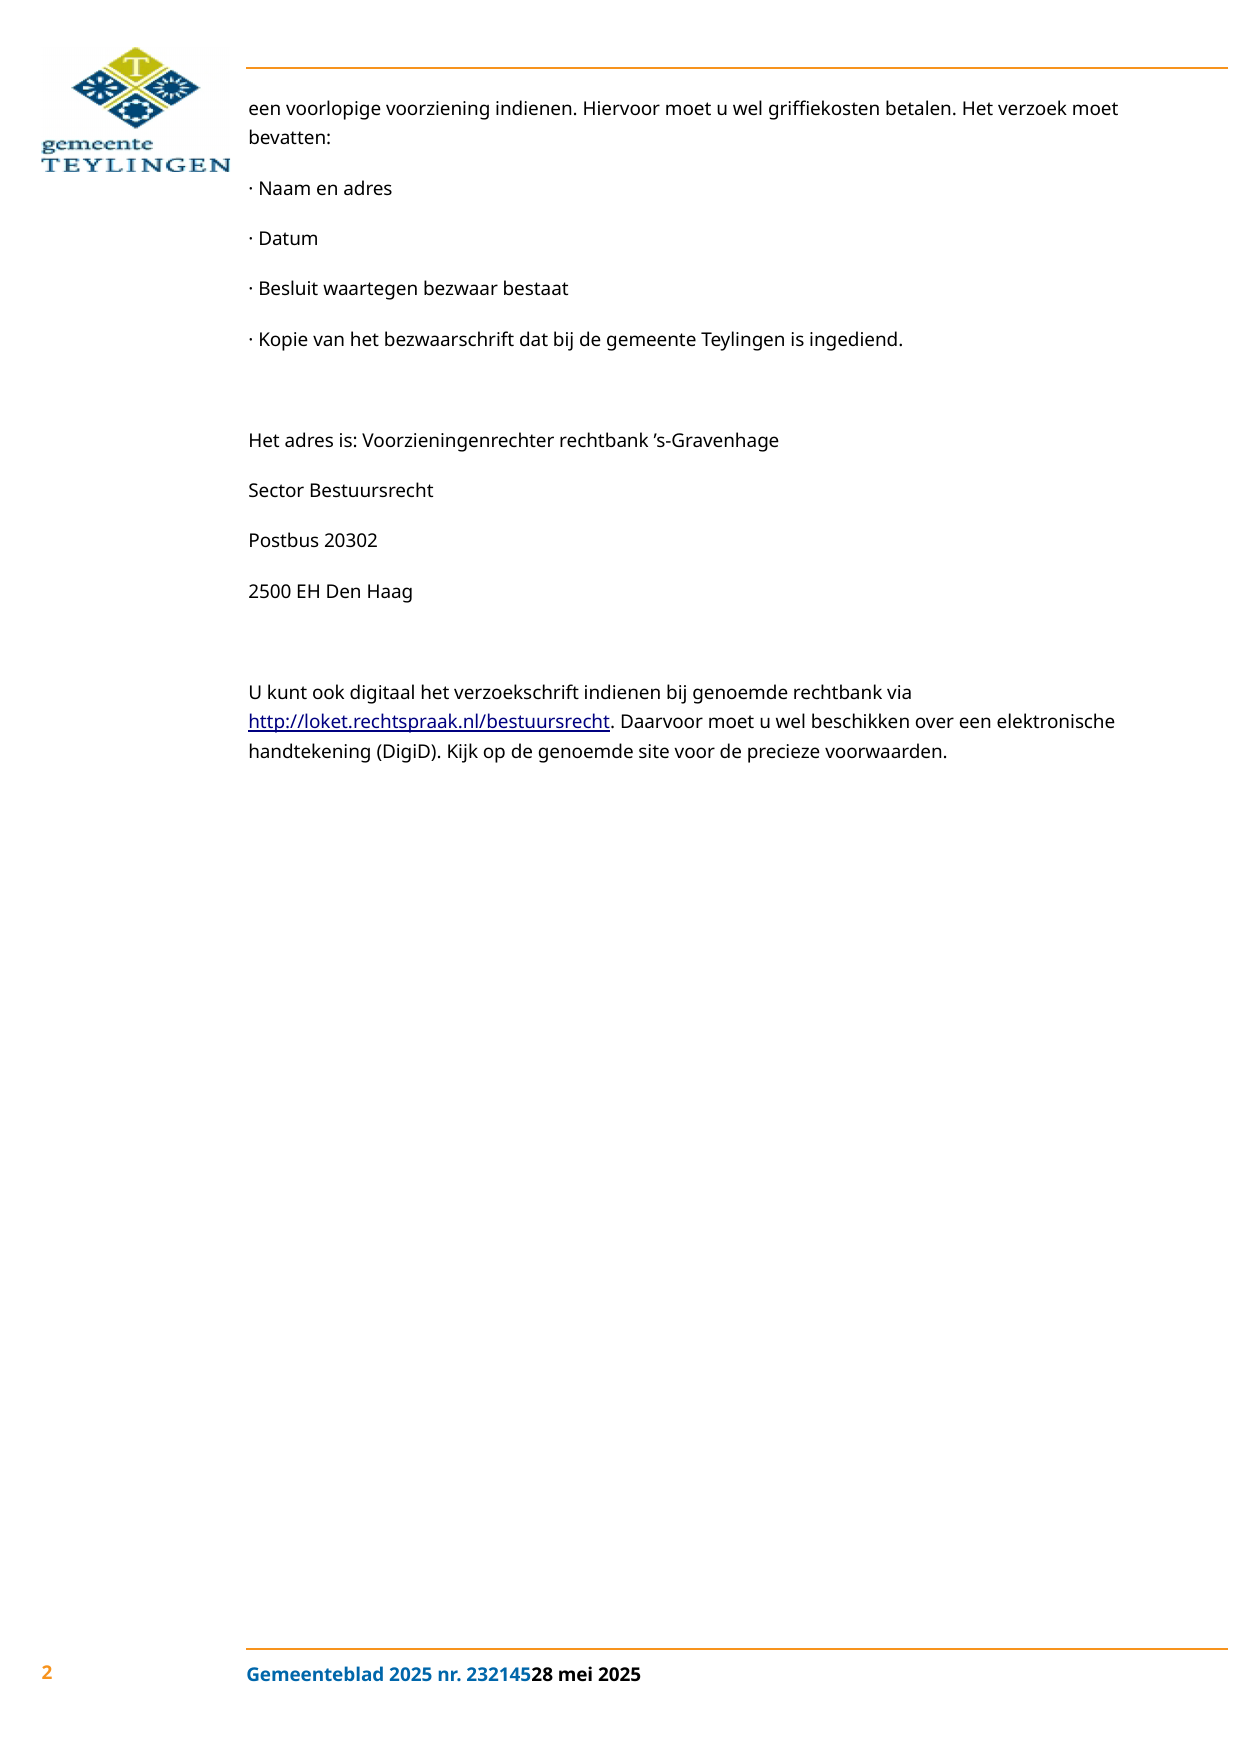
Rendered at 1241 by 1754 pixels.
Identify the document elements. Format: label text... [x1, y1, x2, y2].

picture [41, 47, 231, 172]
text 2500 EH Den Haag [248, 578, 1152, 604]
text Sector Bestuursrecht [248, 477, 1152, 503]
text · Besluit waartegen bezwaar bestaat [248, 276, 1152, 301]
text Het adres is: Voorzieningenrechter rechtbank ’s-Gravenhage [248, 427, 1152, 453]
text een voorlopige voorziening indienen. Hiervoor moet u wel griffiekosten betalen. Het verzoek moet bevatten: [248, 95, 1152, 150]
text · Naam en adres [248, 175, 1152, 201]
text U kunt ook digitaal het verzoekschrift indienen bij genoemde rechtbank via http://loket.rechtspraak.nl/bestuursrecht. Daarvoor moet u wel beschikken over een elektronische handtekening (DigiD). Kijk op de genoemde site voor de precieze voorwaarden. [248, 679, 1152, 764]
text · Kopie van het bezwaarschrift dat bij de gemeente Teylingen is ingediend. [248, 326, 1152, 352]
text · Datum [248, 225, 1152, 251]
text Postbus 20302 [248, 528, 1152, 553]
